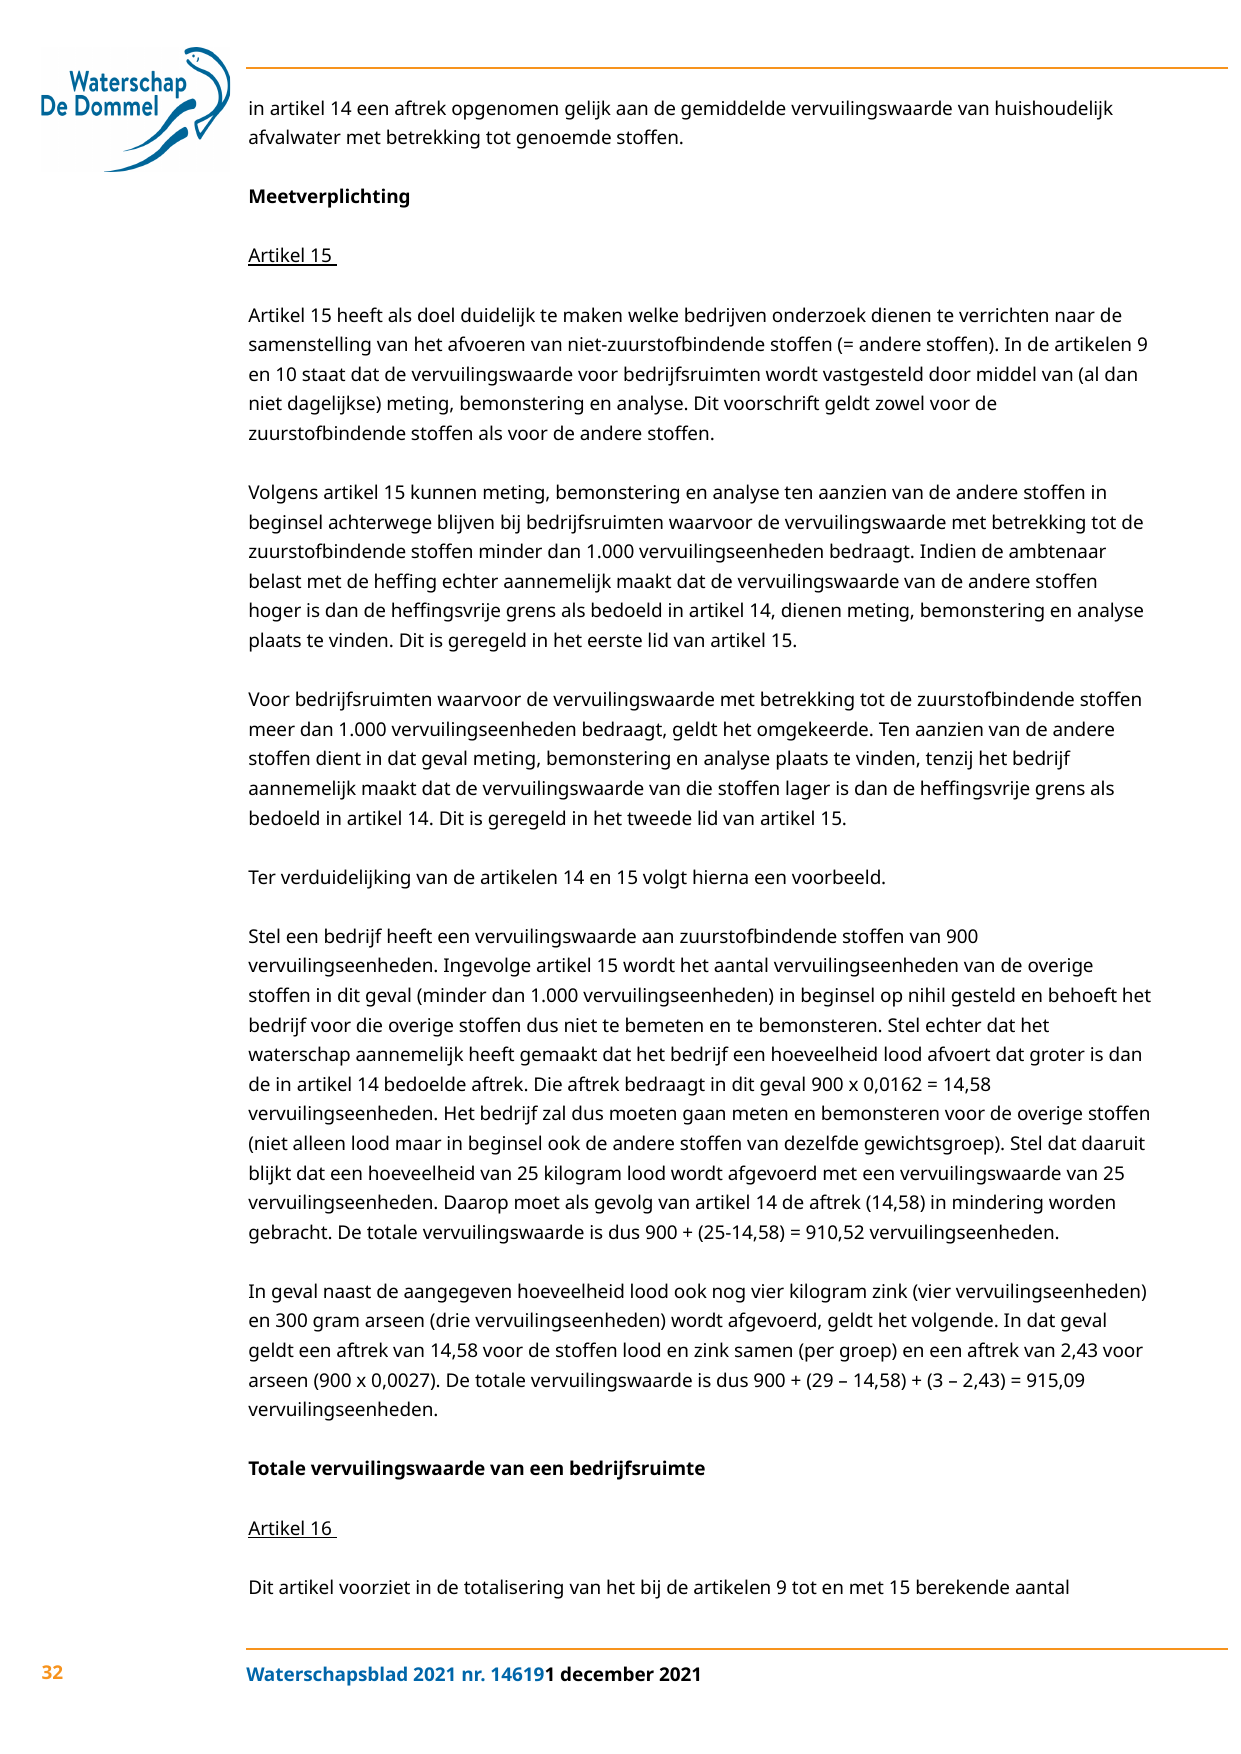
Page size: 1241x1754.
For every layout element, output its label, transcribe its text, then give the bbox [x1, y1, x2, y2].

picture [41, 47, 231, 172]
text Artikel 15 heeft als doel duidelijk te maken welke bedrijven onderzoek dienen te verrichten naar de samenstelling van het afvoeren van niet-zuurstofbindende stoffen (= andere stoffen). In de artikelen 9 en 10 staat dat de vervuilingswaarde voor bedrijfsruimten wordt vastgesteld door middel van (al dan niet dagelijkse) meting, bemonstering en analyse. Dit voorschrift geldt zowel voor de zuurstofbindende stoffen als voor de andere stoffen. [248, 302, 1152, 446]
text Stel een bedrijf heeft een vervuilingswaarde aan zuurstofbindende stoffen van 900 vervuilingseenheden. Ingevolge artikel 15 wordt het aantal vervuilingseenheden van de overige stoffen in dit geval (minder dan 1.000 vervuilingseenheden) in beginsel op nihil gesteld en behoeft het bedrijf voor die overige stoffen dus niet te bemeten en te bemonsteren. Stel echter dat het waterschap aannemelijk heeft gemaakt dat het bedrijf een hoeveelheid lood afvoert dat groter is dan de in artikel 14 bedoelde aftrek. Die aftrek bedraagt in dit geval 900 x 0,0162 = 14,58 vervuilingseenheden. Het bedrijf zal dus moeten gaan meten en bemonsteren voor de overige stoffen (niet alleen lood maar in beginsel ook de andere stoffen van dezelfde gewichtsgroep). Stel dat daaruit blijkt dat een hoeveelheid van 25 kilogram lood wordt afgevoerd met een vervuilingswaarde van 25 vervuilingseenheden. Daarop moet als gevolg van artikel 14 de aftrek (14,58) in mindering worden gebracht. De totale vervuilingswaarde is dus 900 + (25-14,58) = 910,52 vervuilingseenheden. [248, 923, 1152, 1245]
text in artikel 14 een aftrek opgenomen gelijk aan de gemiddelde vervuilingswaarde van huishoudelijk afvalwater met betrekking tot genoemde stoffen. [248, 95, 1152, 150]
picture [198, 118, 210, 131]
text Artikel 15 [248, 243, 1152, 268]
text In geval naast de aangegeven hoeveelheid lood ook nog vier kilogram zink (vier vervuilingseenheden) en 300 gram arseen (drie vervuilingseenheden) wordt afgevoerd, geldt het volgende. In dat geval geldt een aftrek van 14,58 voor de stoffen lood en zink samen (per groep) en een aftrek van 2,43 voor arseen (900 x 0,0027). De totale vervuilingswaarde is dus 900 + (29 – 14,58) + (3 – 2,43) = 915,09 vervuilingseenheden. [248, 1278, 1152, 1422]
text Ter verduidelijking van de artikelen 14 en 15 volgt hierna een voorbeeld. [248, 864, 1152, 890]
picture [45, 99, 51, 111]
text Volgens artikel 15 kunnen meting, bemonstering en analyse ten aanzien van de andere stoffen in beginsel achterwege blijven bij bedrijfsruimten waarvoor de vervuilingswaarde met betrekking tot de zuurstofbindende stoffen minder dan 1.000 vervuilingseenheden bedraagt. Indien de ambtenaar belast met de heffing echter aannemelijk maakt dat de vervuilingswaarde van de andere stoffen hoger is dan de heffingsvrije grens als bedoeld in artikel 14, dienen meting, bemonstering en analyse plaats te vinden. Dit is geregeld in het eerste lid van artikel 15. [248, 479, 1152, 653]
text Dit artikel voorziet in de totalisering van het bij de artikelen 9 tot en met 15 berekende aantal [248, 1574, 1152, 1600]
text Voor bedrijfsruimten waarvoor de vervuilingswaarde met betrekking tot de zuurstofbindende stoffen meer dan 1.000 vervuilingseenheden bedraagt, geldt het omgekeerde. Ten aanzien van de andere stoffen dient in dat geval meting, bemonstering en analyse plaats te vinden, tenzij het bedrijf aannemelijk maakt dat de vervuilingswaarde van die stoffen lager is dan de heffingsvrije grens als bedoeld in artikel 14. Dit is geregeld in het tweede lid van artikel 15. [248, 686, 1152, 831]
text Artikel 16 [248, 1515, 1152, 1541]
text Meetverplichting [248, 183, 1152, 209]
text Totale vervuilingswaarde van een bedrijfsruimte [248, 1456, 1152, 1481]
picture [204, 47, 231, 76]
